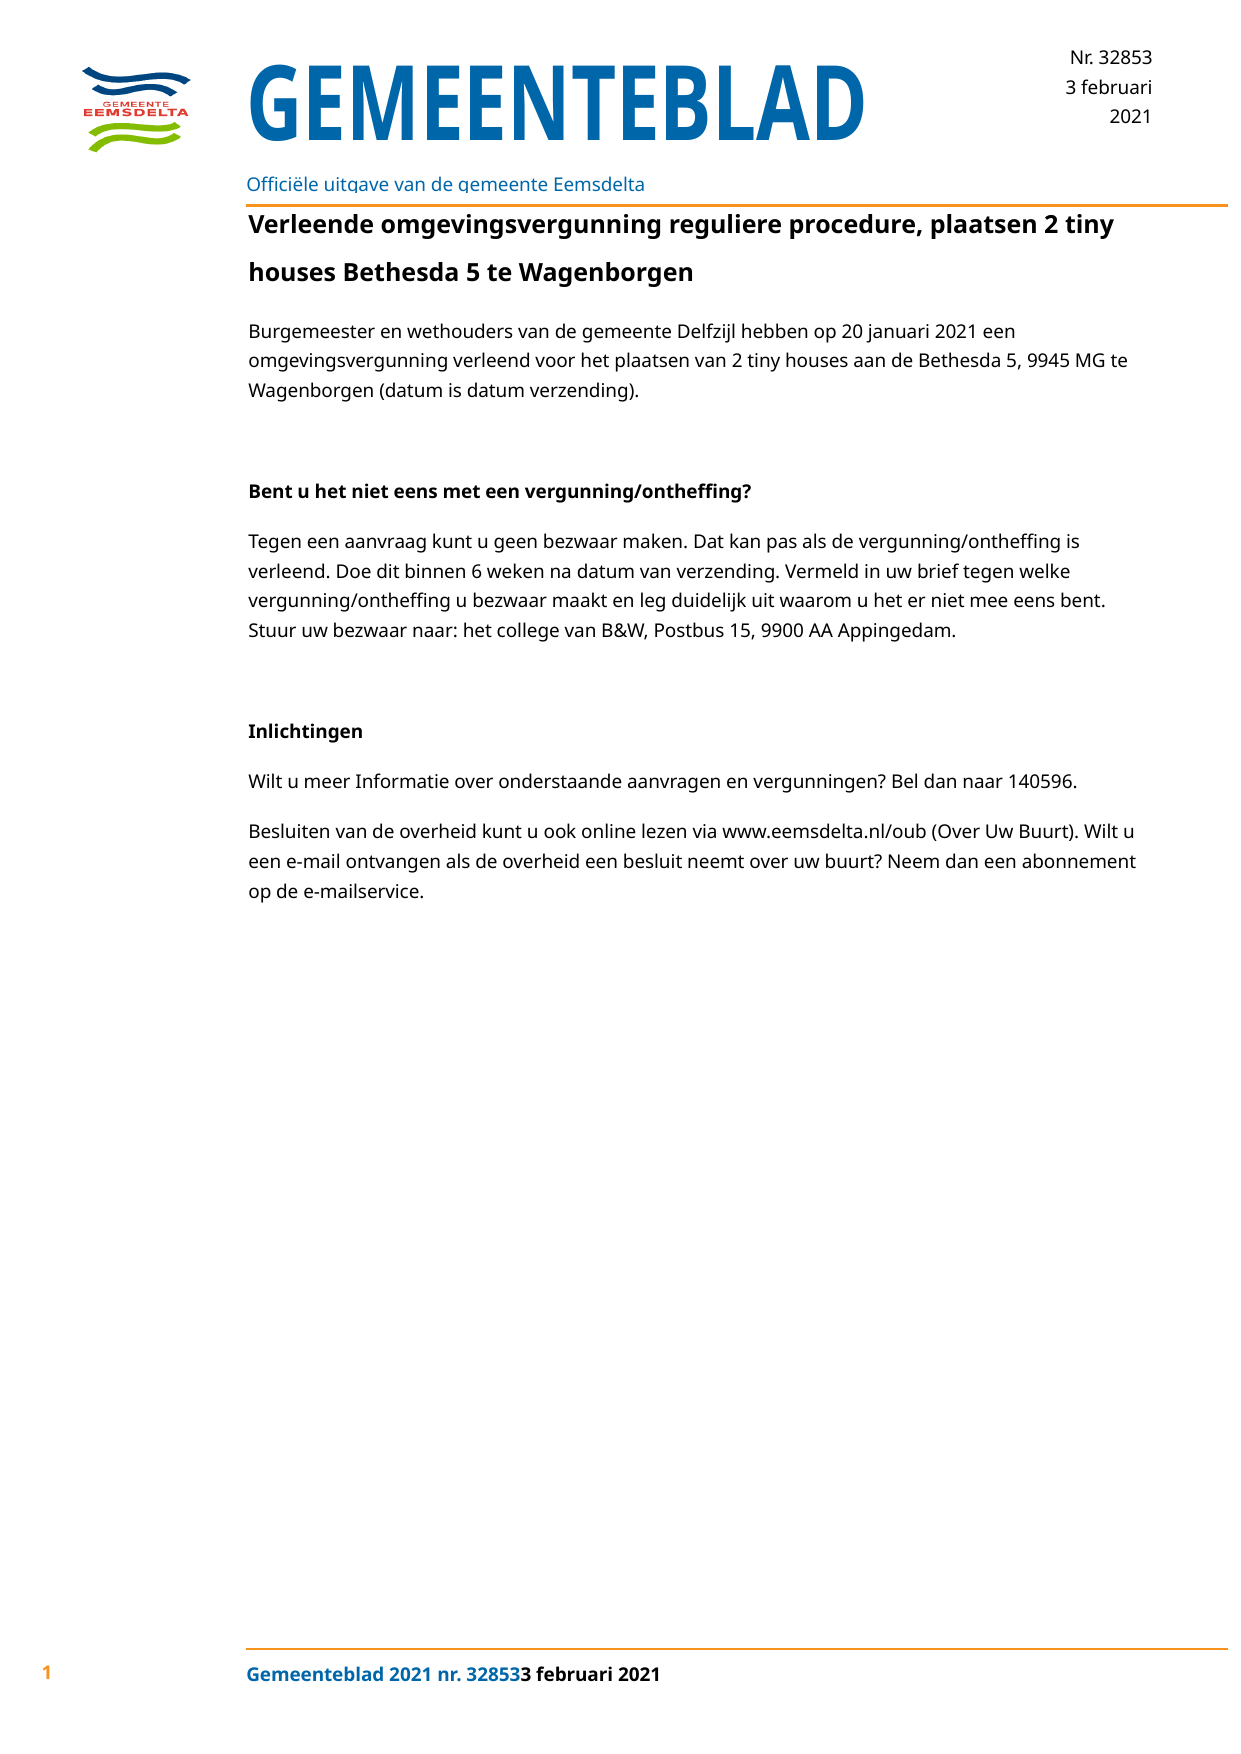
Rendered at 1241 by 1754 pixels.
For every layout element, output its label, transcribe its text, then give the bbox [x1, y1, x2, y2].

text Wilt u meer Informatie over onderstaande aanvragen en vergunningen? Bel dan naar 140596. [248, 768, 1152, 794]
text Bent u het niet eens met een vergunning/ontheffing? [248, 478, 1152, 504]
text Verleende omgevingsvergunning reguliere procedure, plaatsen 2 tiny houses Bethesda 5 te Wagenborgen [248, 207, 1152, 288]
text Inlichtingen [248, 718, 1152, 744]
text Burgemeester en wethouders van de gemeente Delfzijl hebben op 20 januari 2021 een omgevingsvergunning verleend voor het plaatsen van 2 tiny houses aan de Bethesda 5, 9945 MG te Wagenborgen (datum is datum verzending). [248, 318, 1152, 403]
text Tegen een aanvraag kunt u geen bezwaar maken. Dat kan pas als de vergunning/ontheffing is verleend. Doe dit binnen 6 weken na datum van verzending. Vermeld in uw brief tegen welke vergunning/ontheffing u bezwaar maakt en leg duidelijk uit waarom u het er niet mee eens bent. Stuur uw bezwaar naar: het college van B&W, Postbus 15, 9900 AA Appingedam. [248, 528, 1152, 643]
text Besluiten van de overheid kunt u ook online lezen via www.eemsdelta.nl/oub (Over Uw Buurt). Wilt u een e-mail ontvangen als de overheid een besluit neemt over uw buurt? Neem dan een abonnement op de e-mailservice. [248, 819, 1152, 904]
picture [41, 47, 231, 172]
